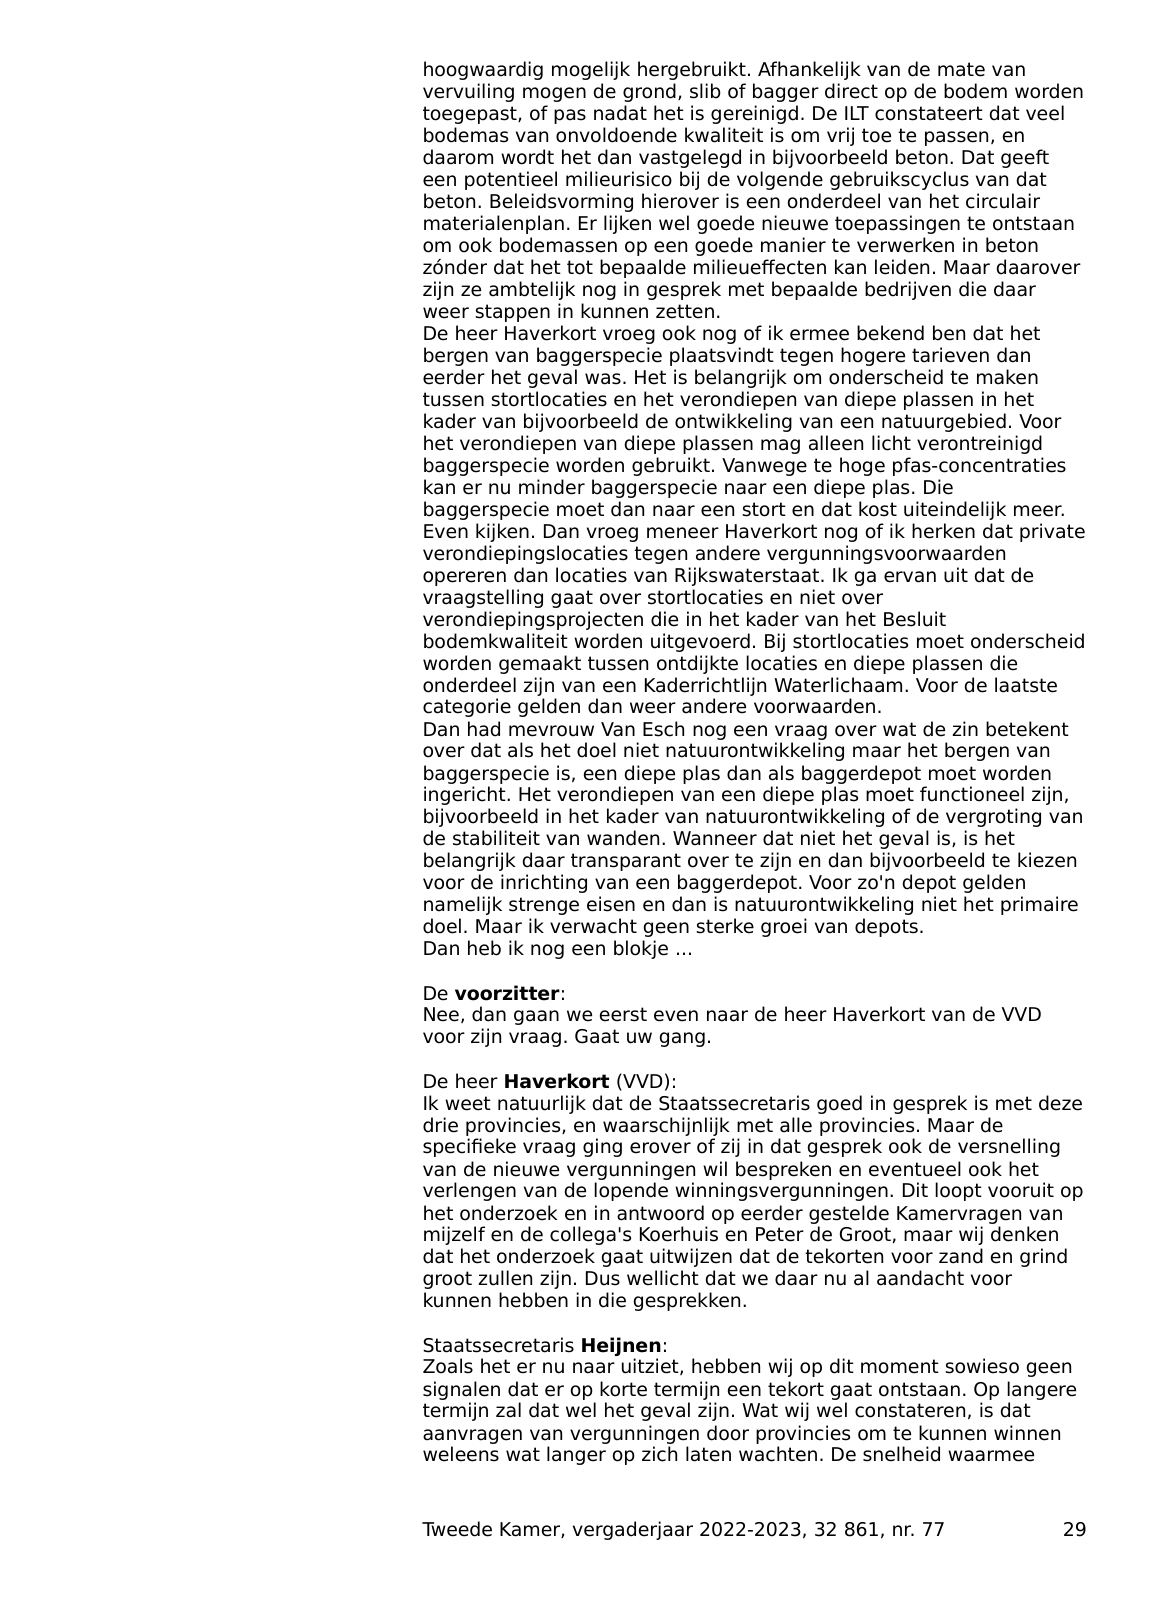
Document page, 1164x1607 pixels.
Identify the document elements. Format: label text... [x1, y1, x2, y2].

text Ik weet natuurlijk dat de Staatssecretaris goed in gesprek is met deze drie provincies, en waarschijnlijk met alle provincies. Maar de specifieke vraag ging erover of zij in dat gesprek ook de versnelling van de nieuwe vergunningen wil bespreken en eventueel ook het verlengen van de lopende winningsvergunningen. Dit loopt vooruit op het onderzoek en in antwoord op eerder gestelde Kamervragen van mijzelf en de collega's Koerhuis en Peter de Groot, maar wij denken dat het onderzoek gaat uitwijzen dat de tekorten voor zand en grind groot zullen zijn. Dus wellicht dat we daar nu al aandacht voor kunnen hebben in die gesprekken. [422, 1092, 1087, 1312]
text Dan heb ik nog een blokje ... [422, 938, 1087, 960]
text Zoals het er nu naar uitziet, hebben wij op dit moment sowieso geen signalen dat er op korte termijn een tekort gaat ontstaan. Op langere termijn zal dat wel het geval zijn. Wat wij wel constateren, is dat aanvragen van vergunningen door provincies om te kunnen winnen weleens wat langer op zich laten wachten. De snelheid waarmee [422, 1356, 1087, 1466]
text Nee, dan gaan we eerst even naar de heer Haverkort van de VVD voor zijn vraag. Gaat uw gang. [422, 1004, 1087, 1048]
text Dan had mevrouw Van Esch nog een vraag over wat de zin betekent over dat als het doel niet natuurontwikkeling maar het bergen van baggerspecie is, een diepe plas dan als baggerdepot moet worden ingericht. Het verondiepen van een diepe plas moet functioneel zijn, bijvoorbeeld in het kader van natuurontwikkeling of de vergroting van de stabiliteit van wanden. Wanneer dat niet het geval is, is het belangrijk daar transparant over te zijn en dan bijvoorbeeld te kiezen voor de inrichting van een baggerdepot. Voor zo'n depot gelden namelijk strenge eisen en dan is natuurontwikkeling niet het primaire doel. Maar ik verwacht geen sterke groei van depots. [422, 718, 1087, 938]
text hoogwaardig mogelijk hergebruikt. Afhankelijk van de mate van vervuiling mogen de grond, slib of bagger direct op de bodem worden toegepast, of pas nadat het is gereinigd. De ILT constateert dat veel bodemas van onvoldoende kwaliteit is om vrij toe te passen, en daarom wordt het dan vastgelegd in bijvoorbeeld beton. Dat geeft een potentieel milieurisico bij de volgende gebruikscyclus van dat beton. Beleidsvorming hierover is een onderdeel van het circulair materialenplan. Er lijken wel goede nieuwe toepassingen te ontstaan om ook bodemassen op een goede manier te verwerken in beton zónder dat het tot bepaalde milieueffecten kan leiden. Maar daarover zijn ze ambtelijk nog in gesprek met bepaalde bedrijven die daar weer stappen in kunnen zetten. [422, 59, 1087, 323]
text Staatssecretaris Heijnen: [422, 1334, 1087, 1356]
text Even kijken. Dan vroeg meneer Haverkort nog of ik herken dat private verondiepingslocaties tegen andere vergunningsvoorwaarden opereren dan locaties van Rijkswaterstaat. Ik ga ervan uit dat de vraagstelling gaat over stortlocaties en niet over verondiepingsprojecten die in het kader van het Besluit bodemkwaliteit worden uitgevoerd. Bij stortlocaties moet onderscheid worden gemaakt tussen ontdijkte locaties en diepe plassen die onderdeel zijn van een Kaderrichtlijn Waterlichaam. Voor de laatste categorie gelden dan weer andere voorwaarden. [422, 521, 1087, 718]
text De heer Haverkort (VVD): [422, 1071, 1087, 1092]
text De heer Haverkort vroeg ook nog of ik ermee bekend ben dat het bergen van baggerspecie plaatsvindt tegen hogere tarieven dan eerder het geval was. Het is belangrijk om onderscheid te maken tussen stortlocaties en het verondiepen van diepe plassen in het kader van bijvoorbeeld de ontwikkeling van een natuurgebied. Voor het verondiepen van diepe plassen mag alleen licht verontreinigd baggerspecie worden gebruikt. Vanwege te hoge pfas-concentraties kan er nu minder baggerspecie naar een diepe plas. Die baggerspecie moet dan naar een stort en dat kost uiteindelijk meer. [422, 323, 1087, 521]
text De voorzitter: [422, 982, 1087, 1004]
